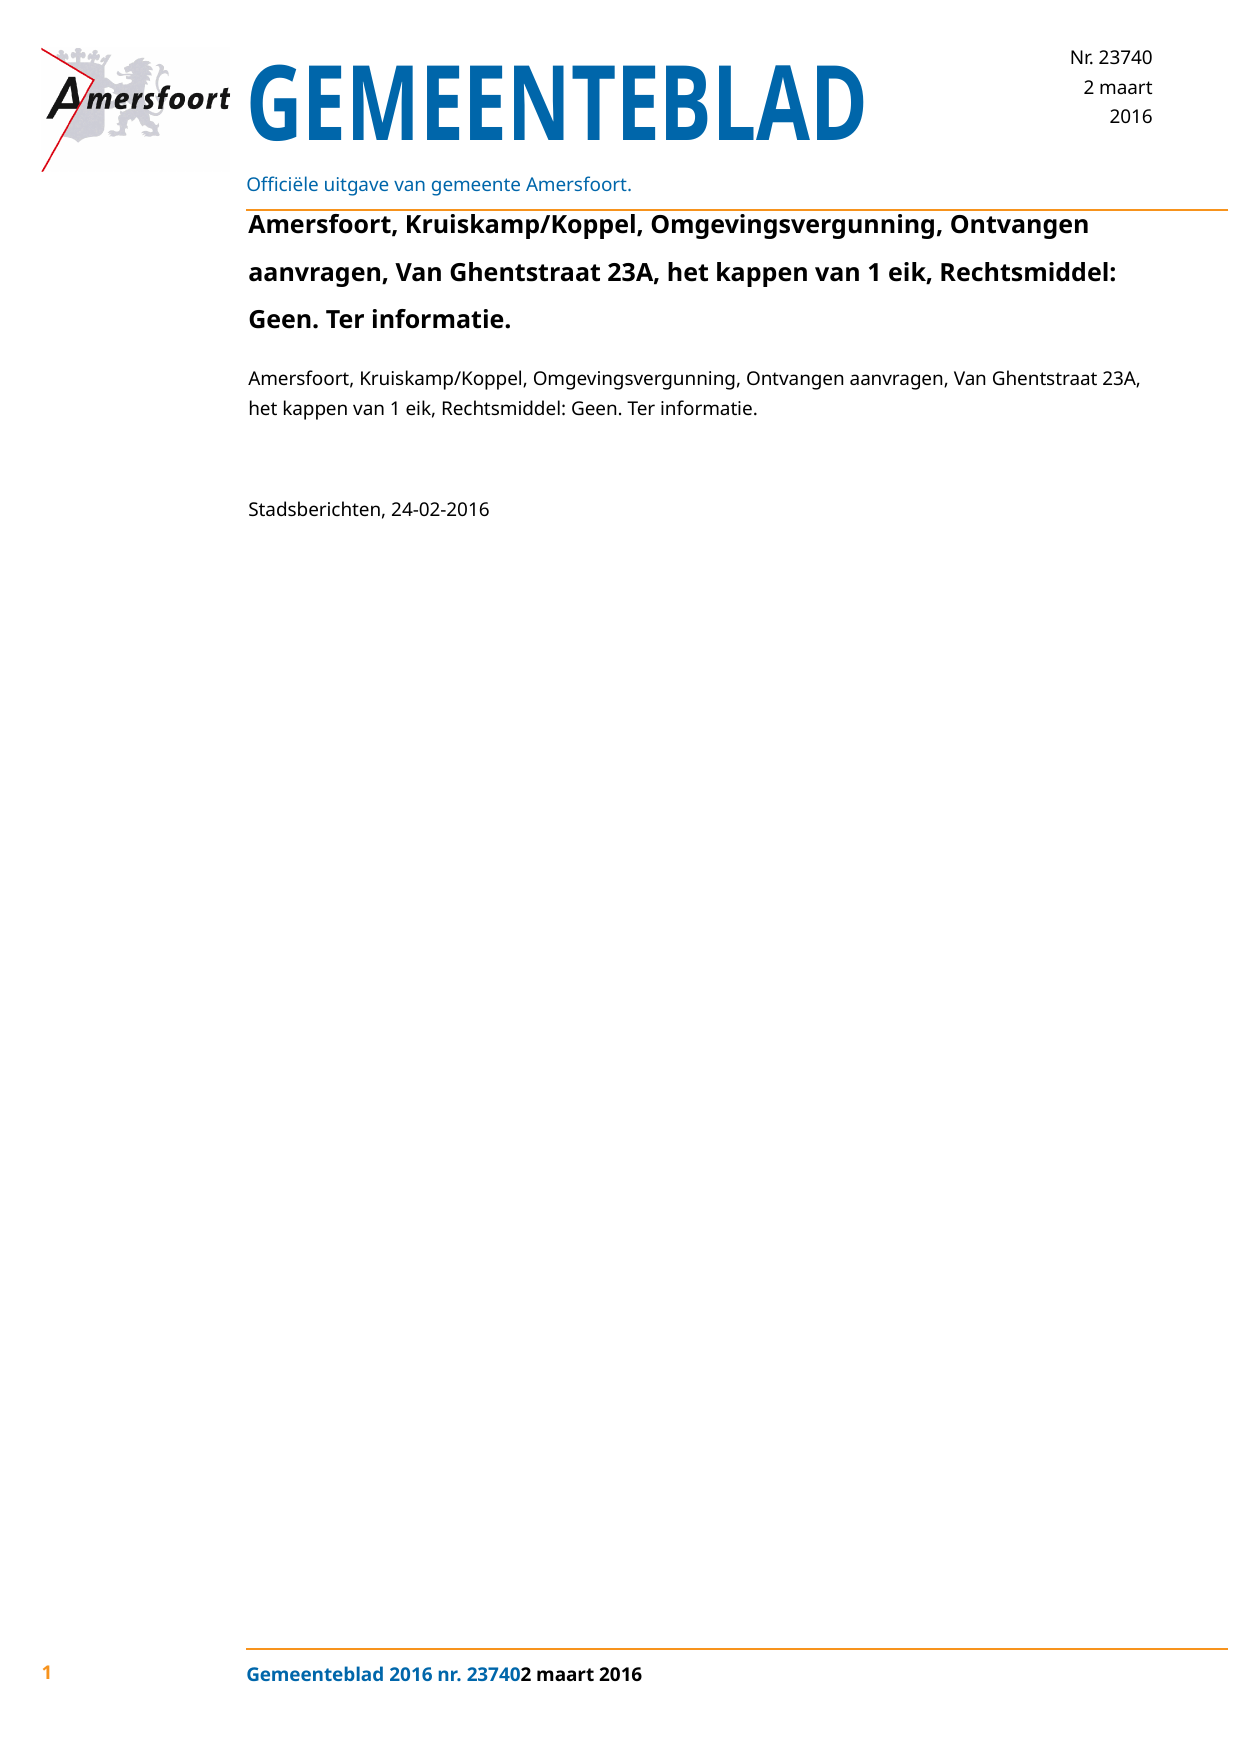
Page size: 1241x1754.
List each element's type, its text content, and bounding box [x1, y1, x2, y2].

picture [41, 47, 231, 172]
text Stadsberichten, 24-02-2016 [248, 496, 1152, 522]
text Amersfoort, Kruiskamp/Koppel, Omgevingsvergunning, Ontvangen aanvragen, Van Ghentstraat 23A, het kappen van 1 eik, Rechtsmiddel: Geen. Ter informatie. [248, 211, 1152, 336]
text Amersfoort, Kruiskamp/Koppel, Omgevingsvergunning, Ontvangen aanvragen, Van Ghentstraat 23A, het kappen van 1 eik, Rechtsmiddel: Geen. Ter informatie. [248, 366, 1152, 421]
